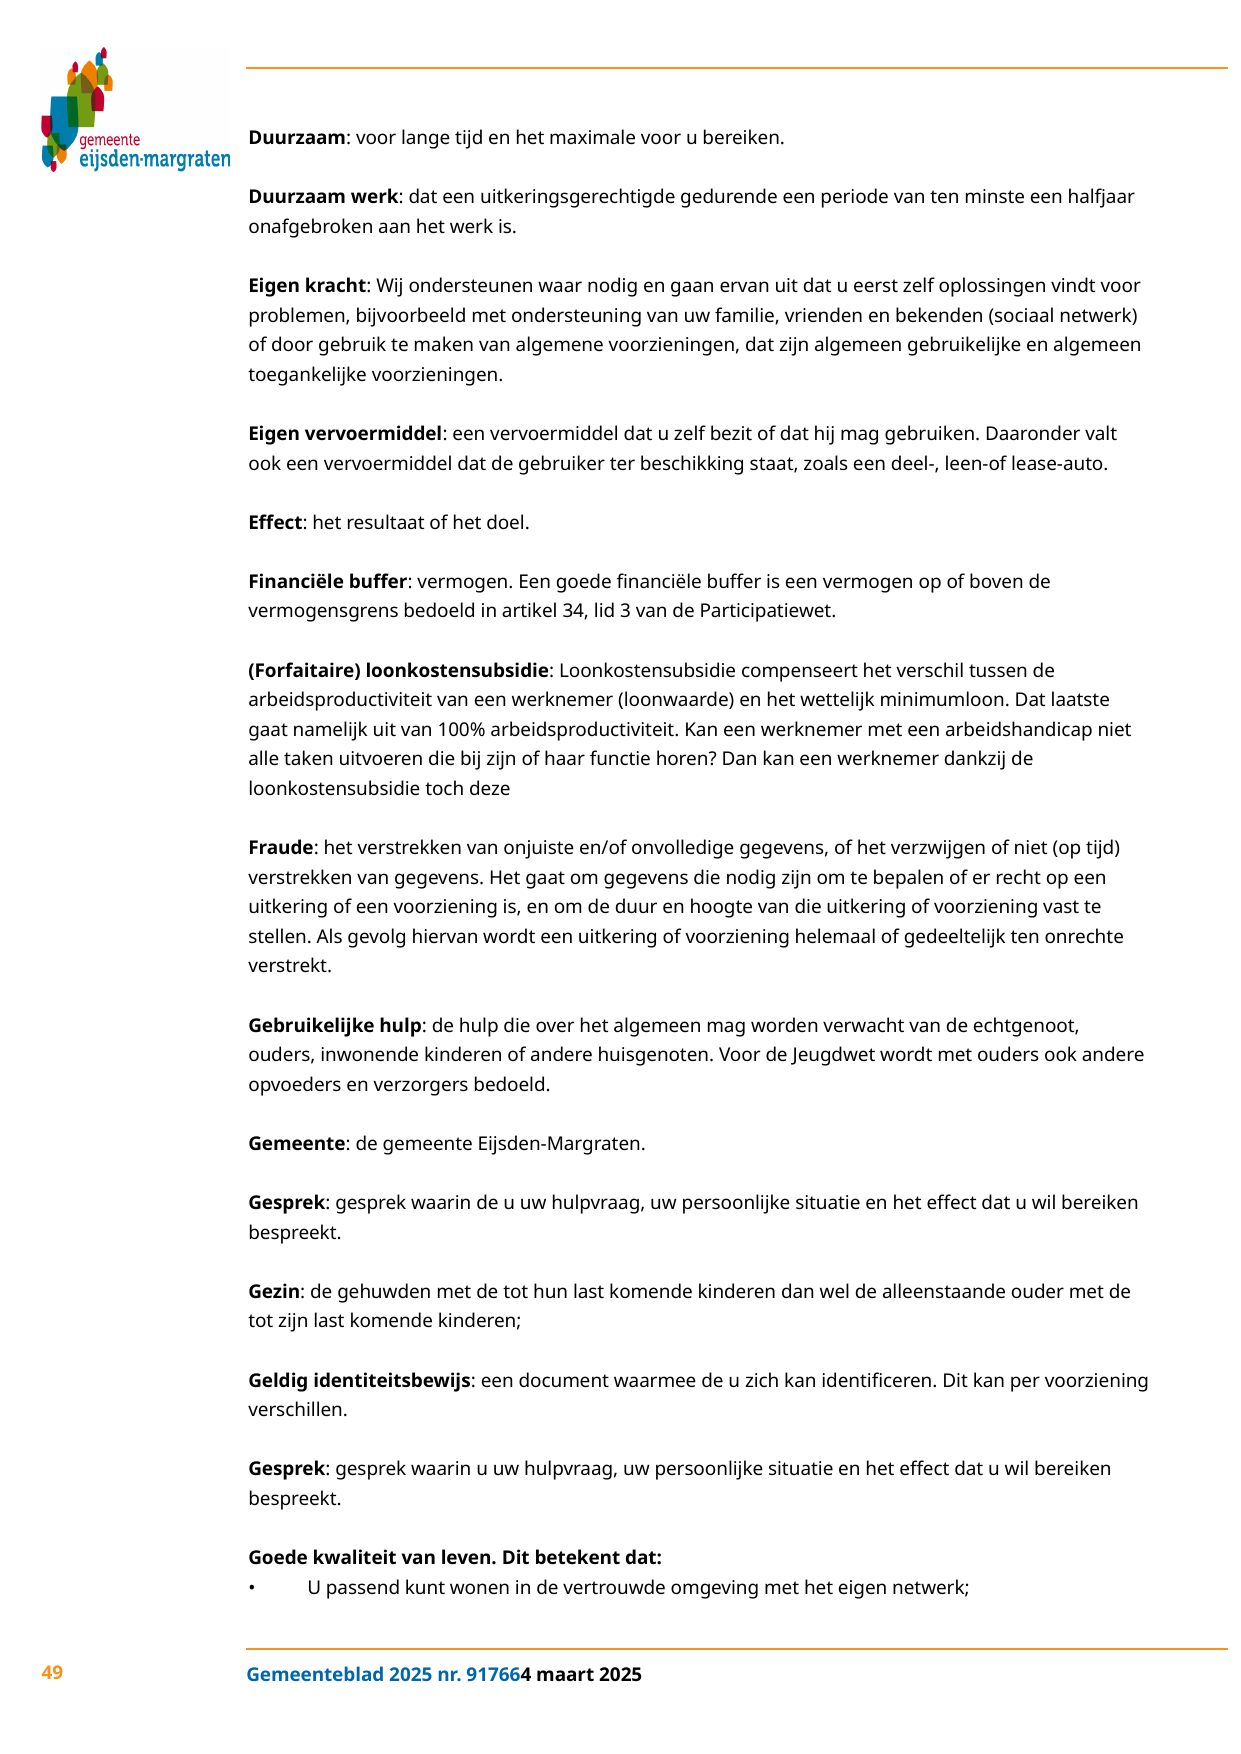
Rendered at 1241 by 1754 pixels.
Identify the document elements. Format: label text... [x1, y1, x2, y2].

text Goede kwaliteit van leven. Dit betekent dat: [248, 1544, 1152, 1570]
text Eigen vervoermiddel: een vervoermiddel dat u zelf bezit of dat hij mag gebruiken. Daaronder valt ook een vervoermiddel dat de gebruiker ter beschikking staat, zoals een deel-, leen-of lease-auto. [248, 420, 1152, 476]
list U passend kunt wonen in de vertrouwde omgeving met het eigen netwerk; [248, 1574, 1152, 1600]
text Geldig identiteitsbewijs: een document waarmee de u zich kan identificeren. Dit kan per voorziening verschillen. [248, 1367, 1152, 1422]
text Eigen kracht: Wij ondersteunen waar nodig en gaan ervan uit dat u eerst zelf oplossingen vindt voor problemen, bijvoorbeeld met ondersteuning van uw familie, vrienden en bekenden (sociaal netwerk) of door gebruik te maken van algemene voorzieningen, dat zijn algemeen gebruikelijke en algemeen toegankelijke voorzieningen. [248, 272, 1152, 387]
text Gebruikelijke hulp: de hulp die over het algemeen mag worden verwacht van de echtgenoot, ouders, inwonende kinderen of andere huisgenoten. Voor de Jeugdwet wordt met ouders ook andere opvoeders en verzorgers bedoeld. [248, 1012, 1152, 1097]
text Effect: het resultaat of het doel. [248, 509, 1152, 535]
text Financiële buffer: vermogen. Een goede financiële buffer is een vermogen op of boven de vermogensgrens bedoeld in artikel 34, lid 3 van de Participatiewet. [248, 568, 1152, 623]
text Fraude: het verstrekken van onjuiste en/of onvolledige gegevens, of het verzwijgen of niet (op tijd) verstrekken van gegevens. Het gaat om gegevens die nodig zijn om te bepalen of er recht op een uitkering of een voorziening is, en om de duur en hoogte van die uitkering of voorziening vast te stellen. Als gevolg hiervan wordt een uitkering of voorziening helemaal of gedeeltelijk ten onrechte verstrekt. [248, 834, 1152, 978]
text Duurzaam werk: dat een uitkeringsgerechtigde gedurende een periode van ten minste een halfjaar onafgebroken aan het werk is. [248, 183, 1152, 239]
text Gesprek: gesprek waarin de u uw hulpvraag, uw persoonlijke situatie en het effect dat u wil bereiken bespreekt. [248, 1189, 1152, 1245]
picture [41, 47, 231, 172]
text Gesprek: gesprek waarin u uw hulpvraag, uw persoonlijke situatie en het effect dat u wil bereiken bespreekt. [248, 1456, 1152, 1511]
text Gemeente: de gemeente Eijsden-Margraten. [248, 1130, 1152, 1156]
text Duurzaam: voor lange tijd en het maximale voor u bereiken. [248, 124, 1152, 150]
text Gezin: de gehuwden met de tot hun last komende kinderen dan wel de alleenstaande ouder met de tot zijn last komende kinderen; [248, 1278, 1152, 1333]
text (Forfaitaire) loonkostensubsidie: Loonkostensubsidie compenseert het verschil tussen de arbeidsproductiviteit van een werknemer (loonwaarde) en het wettelijk minimumloon. Dat laatste gaat namelijk uit van 100% arbeidsproductiviteit. Kan een werknemer met een arbeidshandicap niet alle taken uitvoeren die bij zijn of haar functie horen? Dan kan een werknemer dankzij de loonkostensubsidie toch deze [248, 657, 1152, 801]
